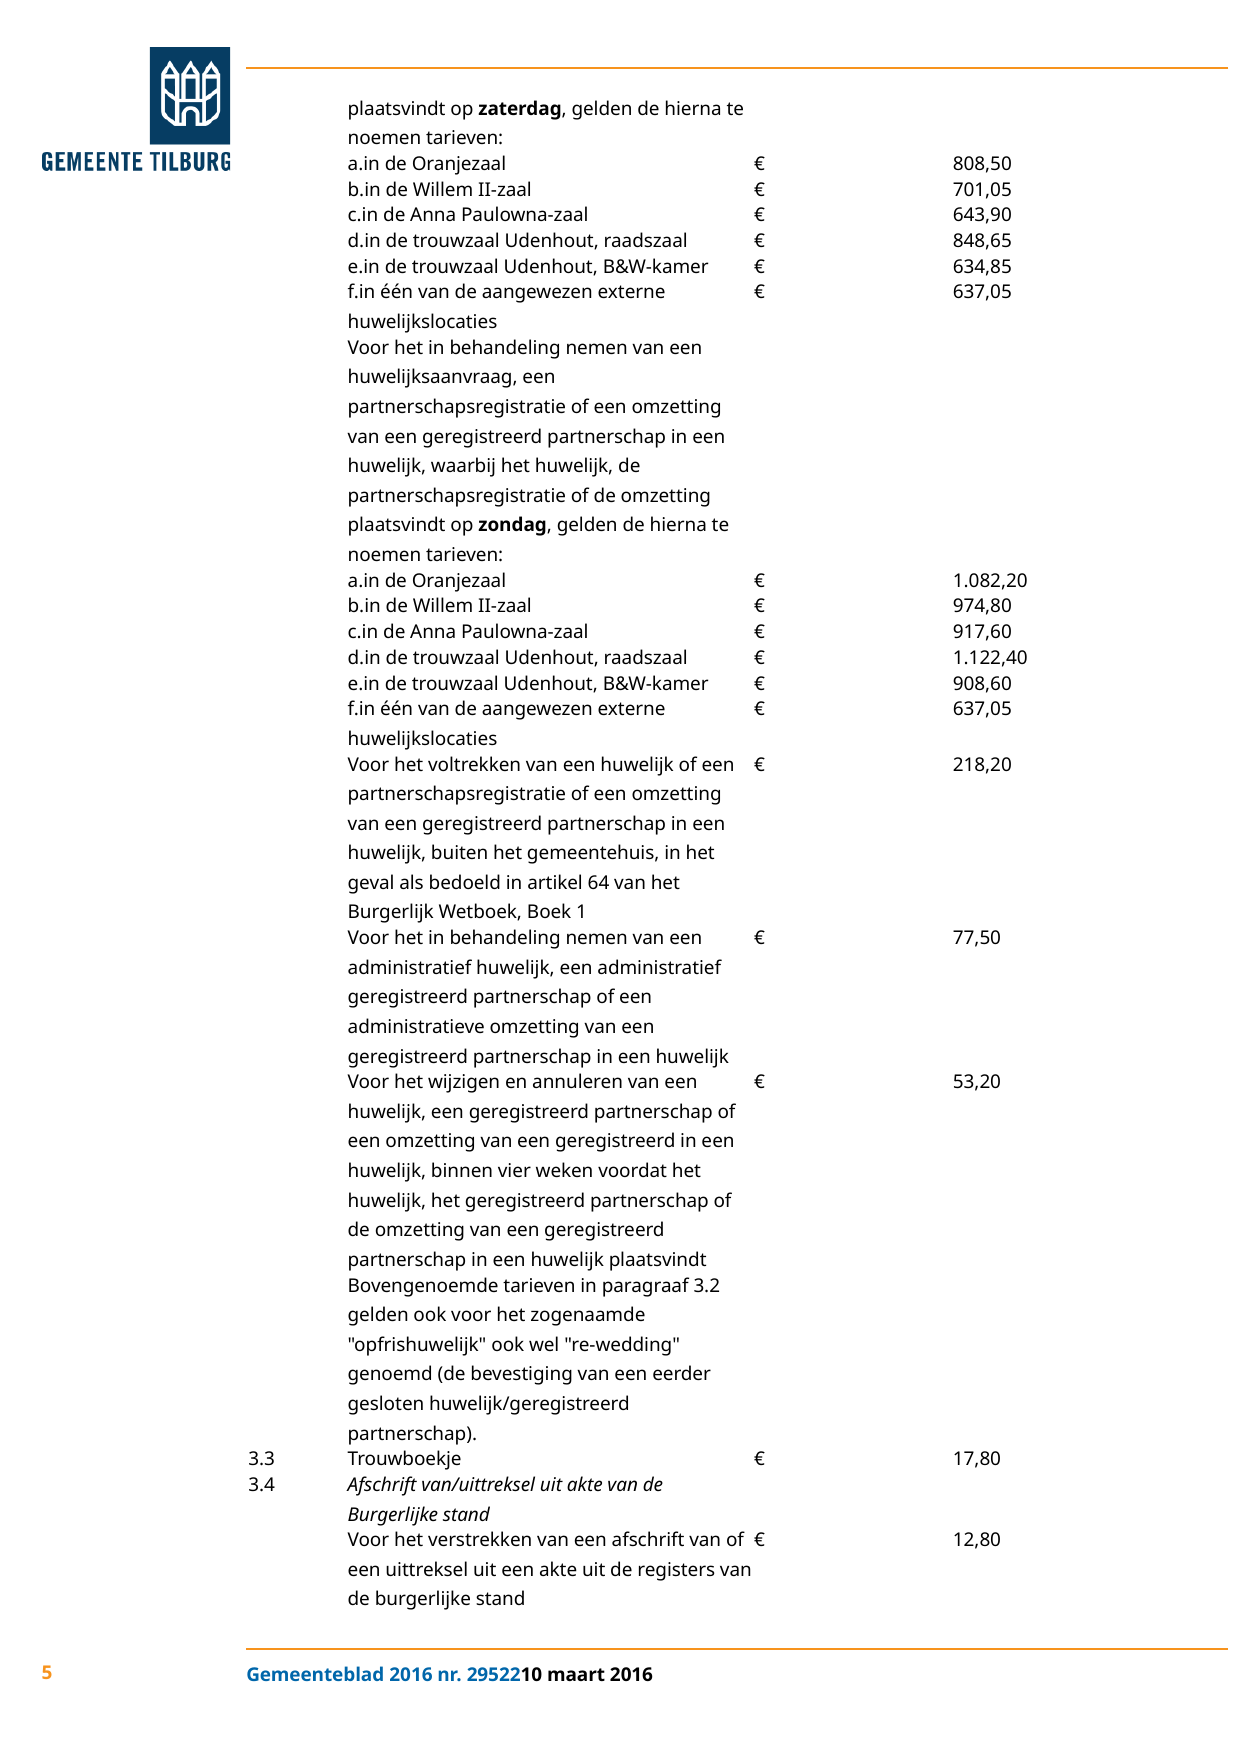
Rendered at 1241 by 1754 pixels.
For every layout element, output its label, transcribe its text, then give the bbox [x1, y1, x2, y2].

table_cell [754, 95, 953, 150]
table_cell [248, 593, 347, 618]
table_cell b.in de Willem II-zaal [348, 593, 754, 618]
table_cell € [754, 925, 953, 1068]
table_cell [248, 567, 347, 593]
table_cell 12,80 [953, 1526, 1052, 1611]
table_cell plaatsvindt op zaterdag, gelden de hierna te noemen tarieven: [348, 95, 754, 150]
table_cell [248, 279, 347, 334]
table_cell [754, 1272, 953, 1445]
table_cell [248, 202, 347, 227]
table_cell [754, 1471, 953, 1526]
table_cell € [754, 227, 953, 253]
table_cell a.in de Oranjezaal [348, 567, 754, 593]
table_cell Voor het verstrekken van een afschrift van of een uittreksel uit een akte uit de registers van de burgerlijke stand [348, 1526, 754, 1611]
table_cell 3.3 [248, 1445, 347, 1471]
table_cell € [754, 696, 953, 751]
table_cell 908,60 [953, 670, 1052, 696]
table_cell [248, 334, 347, 567]
table_cell a.in de Oranjezaal [348, 150, 754, 176]
table_cell 848,65 [953, 227, 1052, 253]
table_cell € [754, 1069, 953, 1272]
table_cell Voor het wijzigen en annuleren van een huwelijk, een geregistreerd partnerschap of een omzetting van een geregistreerd in een huwelijk, binnen vier weken voordat het huwelijk, het geregistreerd partnerschap of de omzetting van een geregistreerd partnerschap in een huwelijk plaatsvindt [348, 1069, 754, 1272]
table_cell € [754, 176, 953, 202]
table_cell [754, 334, 953, 567]
table_cell 701,05 [953, 176, 1052, 202]
table_cell [248, 696, 347, 751]
table_cell Voor het in behandeling nemen van een huwelijksaanvraag, een partnerschapsregistratie of een omzetting van een geregistreerd partnerschap in een huwelijk, waarbij het huwelijk, de partnerschapsregistratie of de omzetting plaatsvindt op zondag, gelden de hierna te noemen tarieven: [348, 334, 754, 567]
table_cell Voor het voltrekken van een huwelijk of een partnerschapsregistratie of een omzetting van een geregistreerd partnerschap in een huwelijk, buiten het gemeentehuis, in het geval als bedoeld in artikel 64 van het Burgerlijk Wetboek, Boek 1 [348, 751, 754, 924]
table_cell [248, 618, 347, 644]
table_cell € [754, 751, 953, 924]
table_cell € [754, 593, 953, 618]
table_cell € [754, 1445, 953, 1471]
table_cell [248, 644, 347, 670]
table_cell 1.082,20 [953, 567, 1052, 593]
table_cell Afschrift van/uittreksel uit akte van de Burgerlijke stand [348, 1471, 754, 1526]
picture [41, 47, 231, 172]
table_cell 974,80 [953, 593, 1052, 618]
table_cell 3.4 [248, 1471, 347, 1526]
table_cell 808,50 [953, 150, 1052, 176]
table_cell [248, 1272, 347, 1445]
table_cell € [754, 202, 953, 227]
table_cell [953, 334, 1052, 567]
table_cell 1.122,40 [953, 644, 1052, 670]
table_cell € [754, 279, 953, 334]
table_cell [248, 176, 347, 202]
table_cell 917,60 [953, 618, 1052, 644]
table_cell € [754, 618, 953, 644]
table_cell Voor het in behandeling nemen van een administratief huwelijk, een administratief geregistreerd partnerschap of een administratieve omzetting van een geregistreerd partnerschap in een huwelijk [348, 925, 754, 1068]
table_cell [248, 150, 347, 176]
table_cell f.in één van de aangewezen externe huwelijkslocaties [348, 279, 754, 334]
table_cell d.in de trouwzaal Udenhout, raadszaal [348, 644, 754, 670]
table_cell f.in één van de aangewezen externe huwelijkslocaties [348, 696, 754, 751]
table_cell Trouwboekje [348, 1445, 754, 1471]
table_cell € [754, 670, 953, 696]
table_cell [248, 751, 347, 924]
table_cell [248, 253, 347, 279]
table_cell € [754, 644, 953, 670]
table_cell 218,20 [953, 751, 1052, 924]
table_cell [953, 1471, 1052, 1526]
table_cell 77,50 [953, 925, 1052, 1068]
table_cell [953, 95, 1052, 150]
table_cell 53,20 [953, 1069, 1052, 1272]
table_cell [953, 1272, 1052, 1445]
table_cell [248, 925, 347, 1068]
table_cell 637,05 [953, 279, 1052, 334]
table_cell [248, 1069, 347, 1272]
table_cell 643,90 [953, 202, 1052, 227]
table_cell € [754, 253, 953, 279]
table_cell e.in de trouwzaal Udenhout, B&W-kamer [348, 670, 754, 696]
table_cell 637,05 [953, 696, 1052, 751]
table_cell € [754, 1526, 953, 1611]
table_cell [248, 1526, 347, 1611]
table_cell € [754, 567, 953, 593]
table_cell [248, 670, 347, 696]
table_cell [248, 95, 347, 150]
table_cell c.in de Anna Paulowna-zaal [348, 618, 754, 644]
table_cell 634,85 [953, 253, 1052, 279]
table_cell b.in de Willem II-zaal [348, 176, 754, 202]
table_cell € [754, 150, 953, 176]
table_cell [248, 227, 347, 253]
table_cell e.in de trouwzaal Udenhout, B&W-kamer [348, 253, 754, 279]
table_cell 17,80 [953, 1445, 1052, 1471]
table_cell Bovengenoemde tarieven in paragraaf 3.2 gelden ook voor het zogenaamde "opfrishuwelijk" ook wel "re-wedding" genoemd (de bevestiging van een eerder gesloten huwelijk/geregistreerd partnerschap). [348, 1272, 754, 1445]
table_cell d.in de trouwzaal Udenhout, raadszaal [348, 227, 754, 253]
table_cell c.in de Anna Paulowna-zaal [348, 202, 754, 227]
